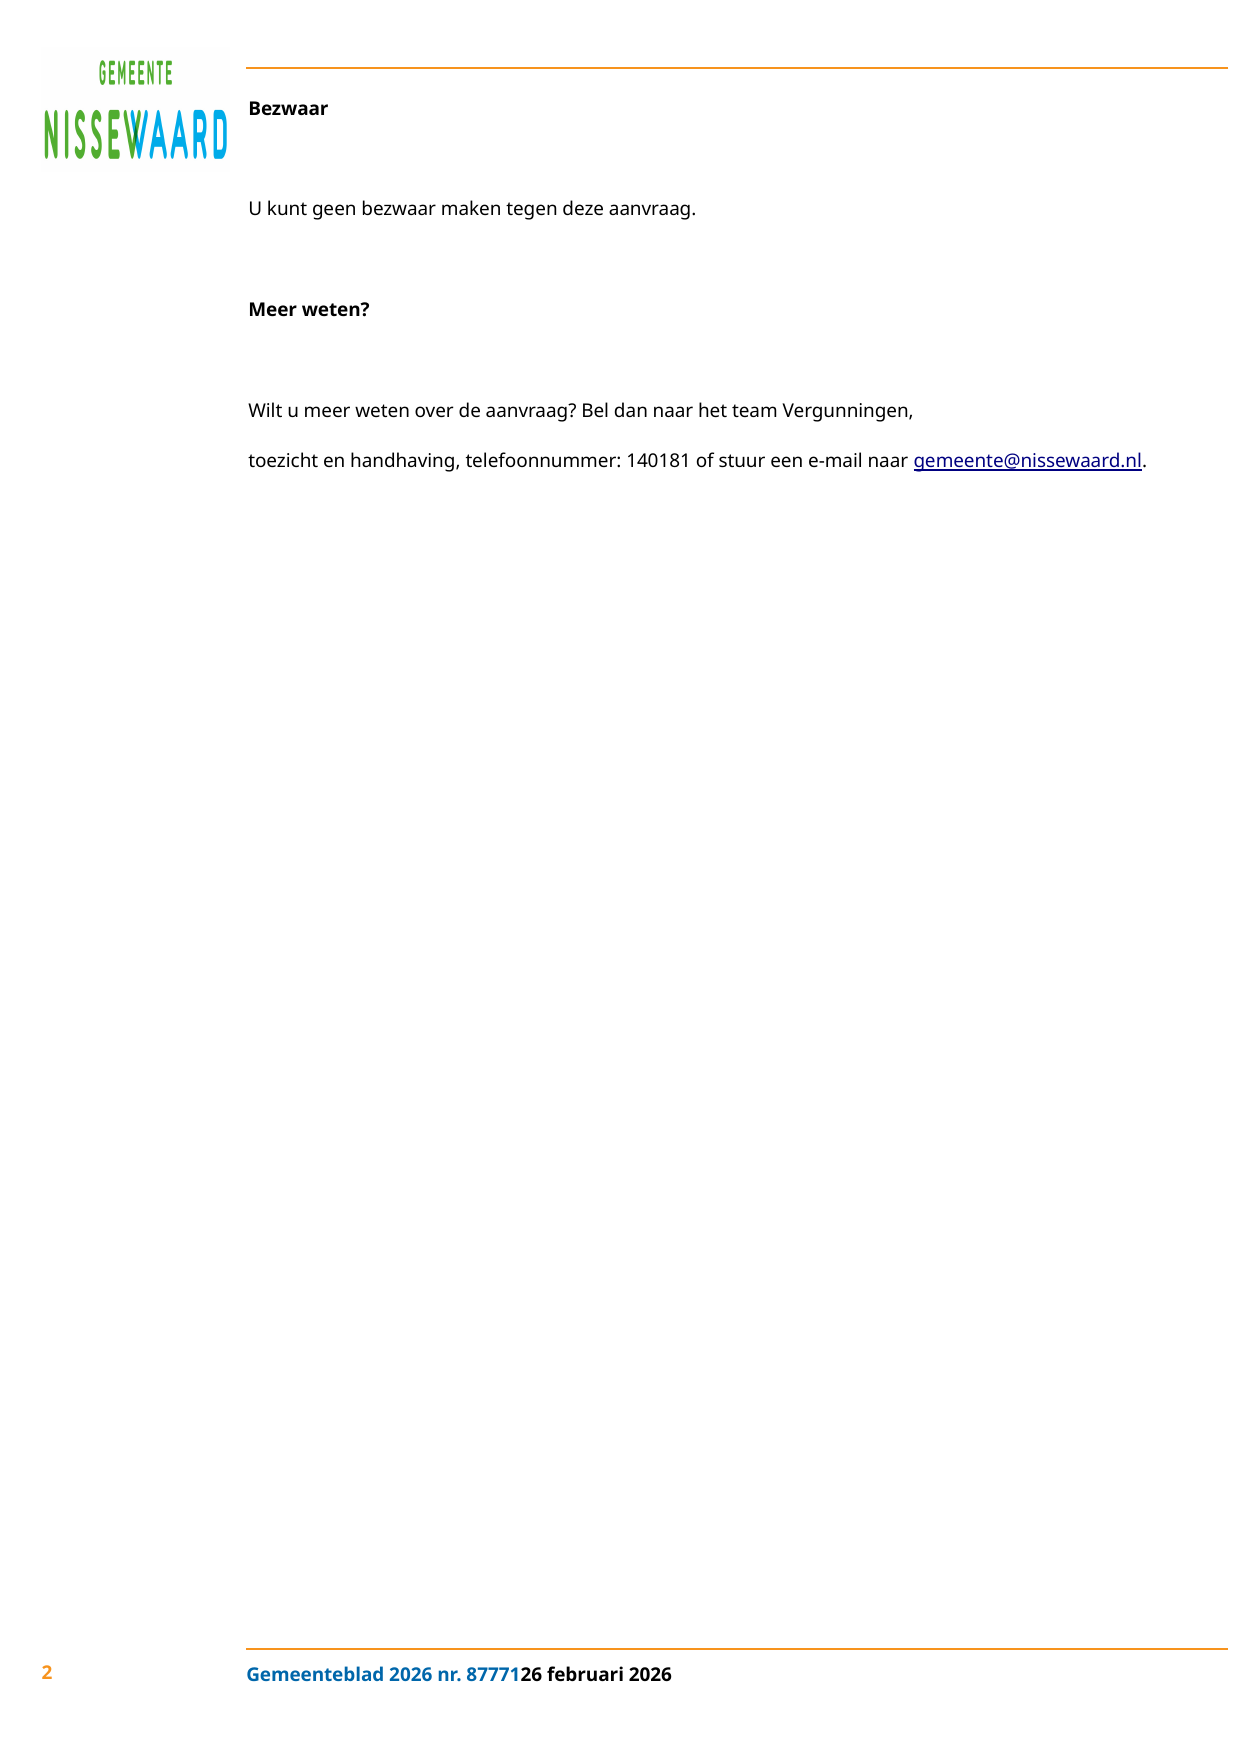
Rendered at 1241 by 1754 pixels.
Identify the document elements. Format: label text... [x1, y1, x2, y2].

text U kunt geen bezwaar maken tegen deze aanvraag. [248, 196, 1152, 221]
picture [41, 47, 231, 172]
text Wilt u meer weten over de aanvraag? Bel dan naar het team Vergunningen, [248, 397, 1152, 423]
text toezicht en handhaving, telefoonnummer: 140181 of stuur een e-mail naar gemeente@nissewaard.nl. [248, 448, 1152, 473]
text Bezwaar [248, 95, 1152, 121]
text Meer weten? [248, 296, 1152, 322]
